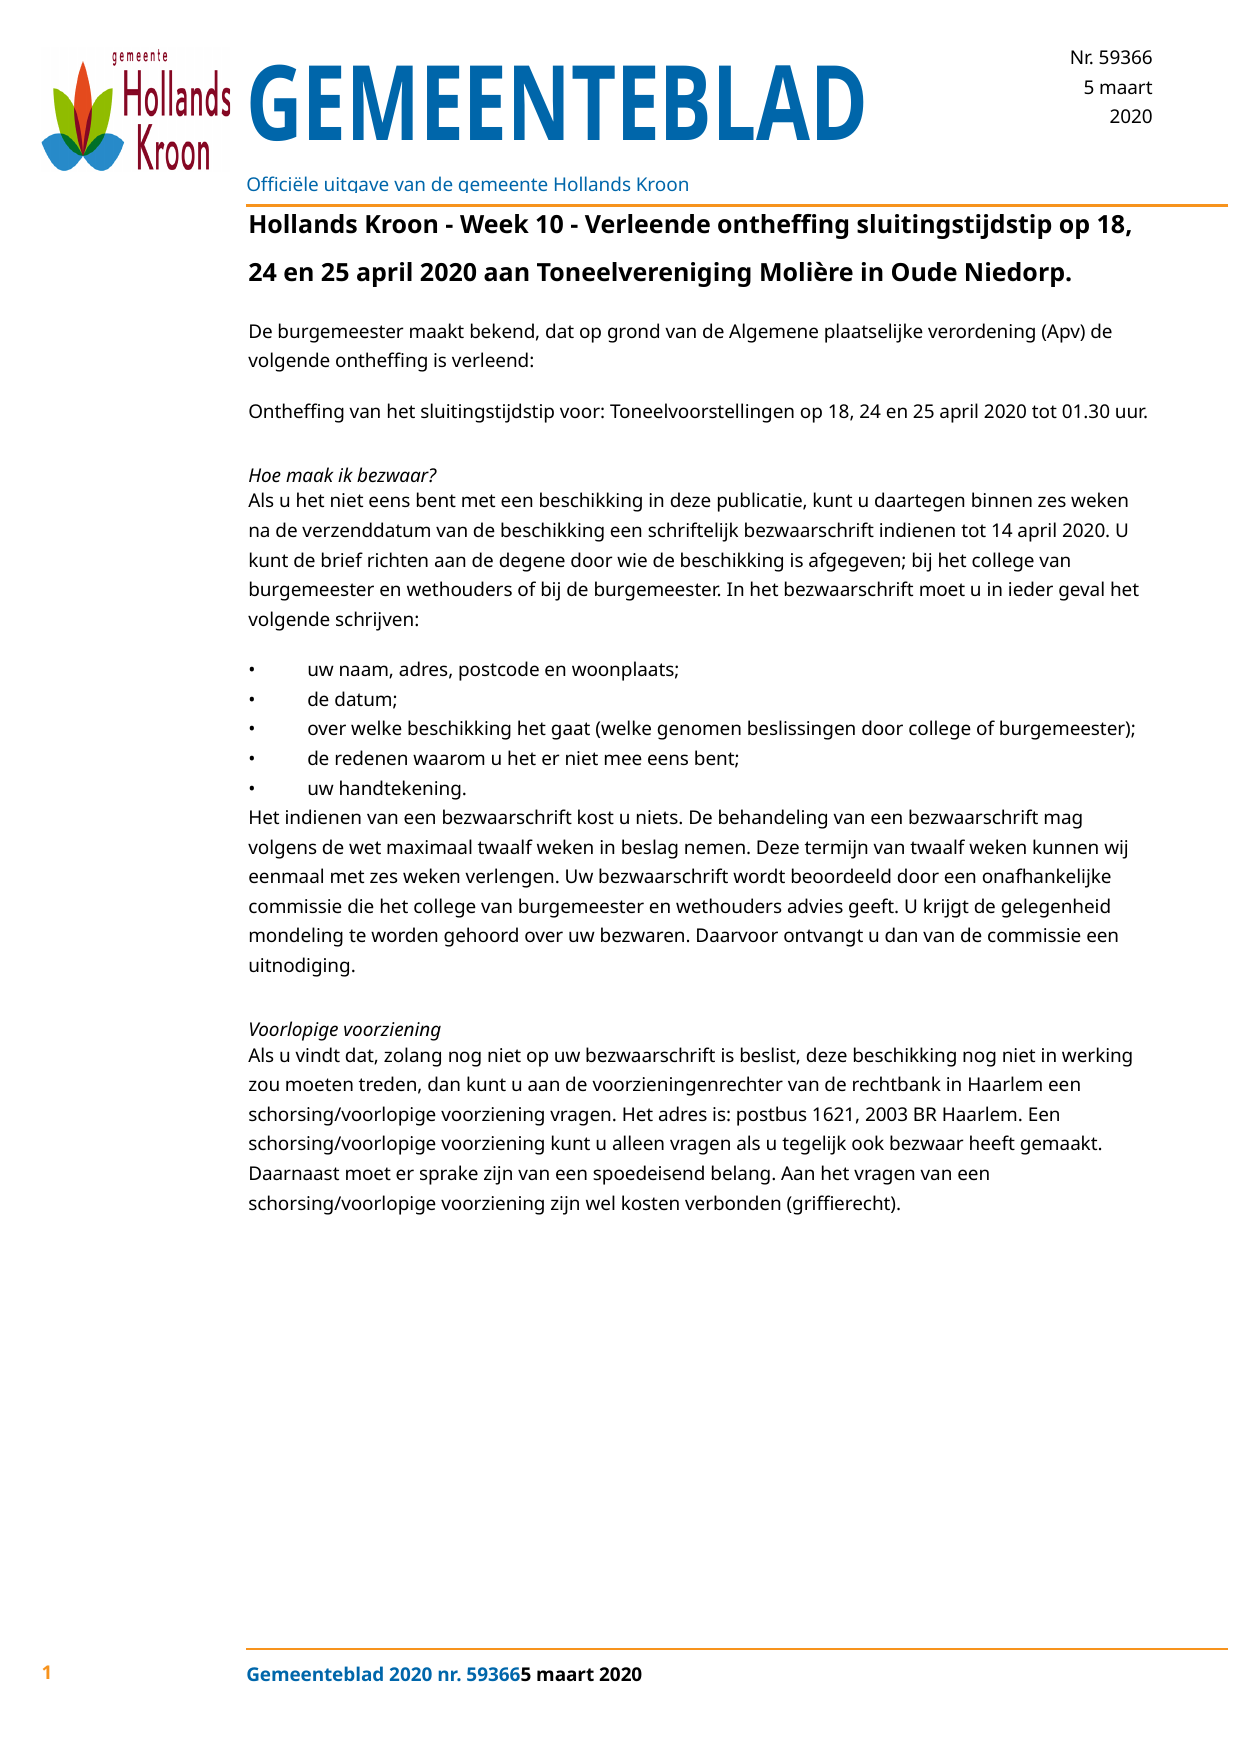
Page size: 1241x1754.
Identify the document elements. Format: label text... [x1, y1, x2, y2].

list de datum; [248, 686, 1152, 712]
text Voorlopige voorziening [248, 1016, 1152, 1042]
text Als u het niet eens bent met een beschikking in deze publicatie, kunt u daartegen binnen zes weken na de verzenddatum van de beschikking een schriftelijk bezwaarschrift indienen tot 14 april 2020. U kunt de brief richten aan de degene door wie de beschikking is afgegeven; bij het college van burgemeester en wethouders of bij de burgemeester. In het bezwaarschrift moet u in ieder geval het volgende schrijven: [248, 488, 1152, 632]
list uw naam, adres, postcode en woonplaats; [248, 656, 1152, 682]
picture [41, 47, 231, 172]
text Hollands Kroon - Week 10 - Verleende ontheffing sluitingstijdstip op 18, 24 en 25 april 2020 aan Toneelvereniging Molière in Oude Niedorp. [248, 207, 1152, 288]
text Als u vindt dat, zolang nog niet op uw bezwaarschrift is beslist, deze beschikking nog niet in werking zou moeten treden, dan kunt u aan de voorzieningenrechter van de rechtbank in Haarlem een schorsing/voorlopige voorziening vragen. Het adres is: postbus 1621, 2003 BR Haarlem. Een schorsing/voorlopige voorziening kunt u alleen vragen als u tegelijk ook bezwaar heeft gemaakt. Daarnaast moet er sprake zijn van een spoedeisend belang. Aan het vragen van een schorsing/voorlopige voorziening zijn wel kosten verbonden (griffierecht). [248, 1042, 1152, 1216]
list uw handtekening. [248, 775, 1152, 800]
text Ontheffing van het sluitingstijdstip voor: Toneelvoorstellingen op 18, 24 en 25 april 2020 tot 01.30 uur. [248, 398, 1152, 424]
text De burgemeester maakt bekend, dat op grond van de Algemene plaatselijke verordening (Apv) de volgende ontheffing is verleend: [248, 318, 1152, 373]
text Hoe maak ik bezwaar? [248, 462, 1152, 488]
text Het indienen van een bezwaarschrift kost u niets. De behandeling van een bezwaarschrift mag volgens de wet maximaal twaalf weken in beslag nemen. Deze termijn van twaalf weken kunnen wij eenmaal met zes weken verlengen. Uw bezwaarschrift wordt beoordeeld door een onafhankelijke commissie die het college van burgemeester en wethouders advies geeft. U krijgt de gelegenheid mondeling te worden gehoord over uw bezwaren. Daarvoor ontvangt u dan van de commissie een uitnodiging. [248, 804, 1152, 978]
list over welke beschikking het gaat (welke genomen beslissingen door college of burgemeester); [248, 716, 1152, 741]
list de redenen waarom u het er niet mee eens bent; [248, 745, 1152, 771]
